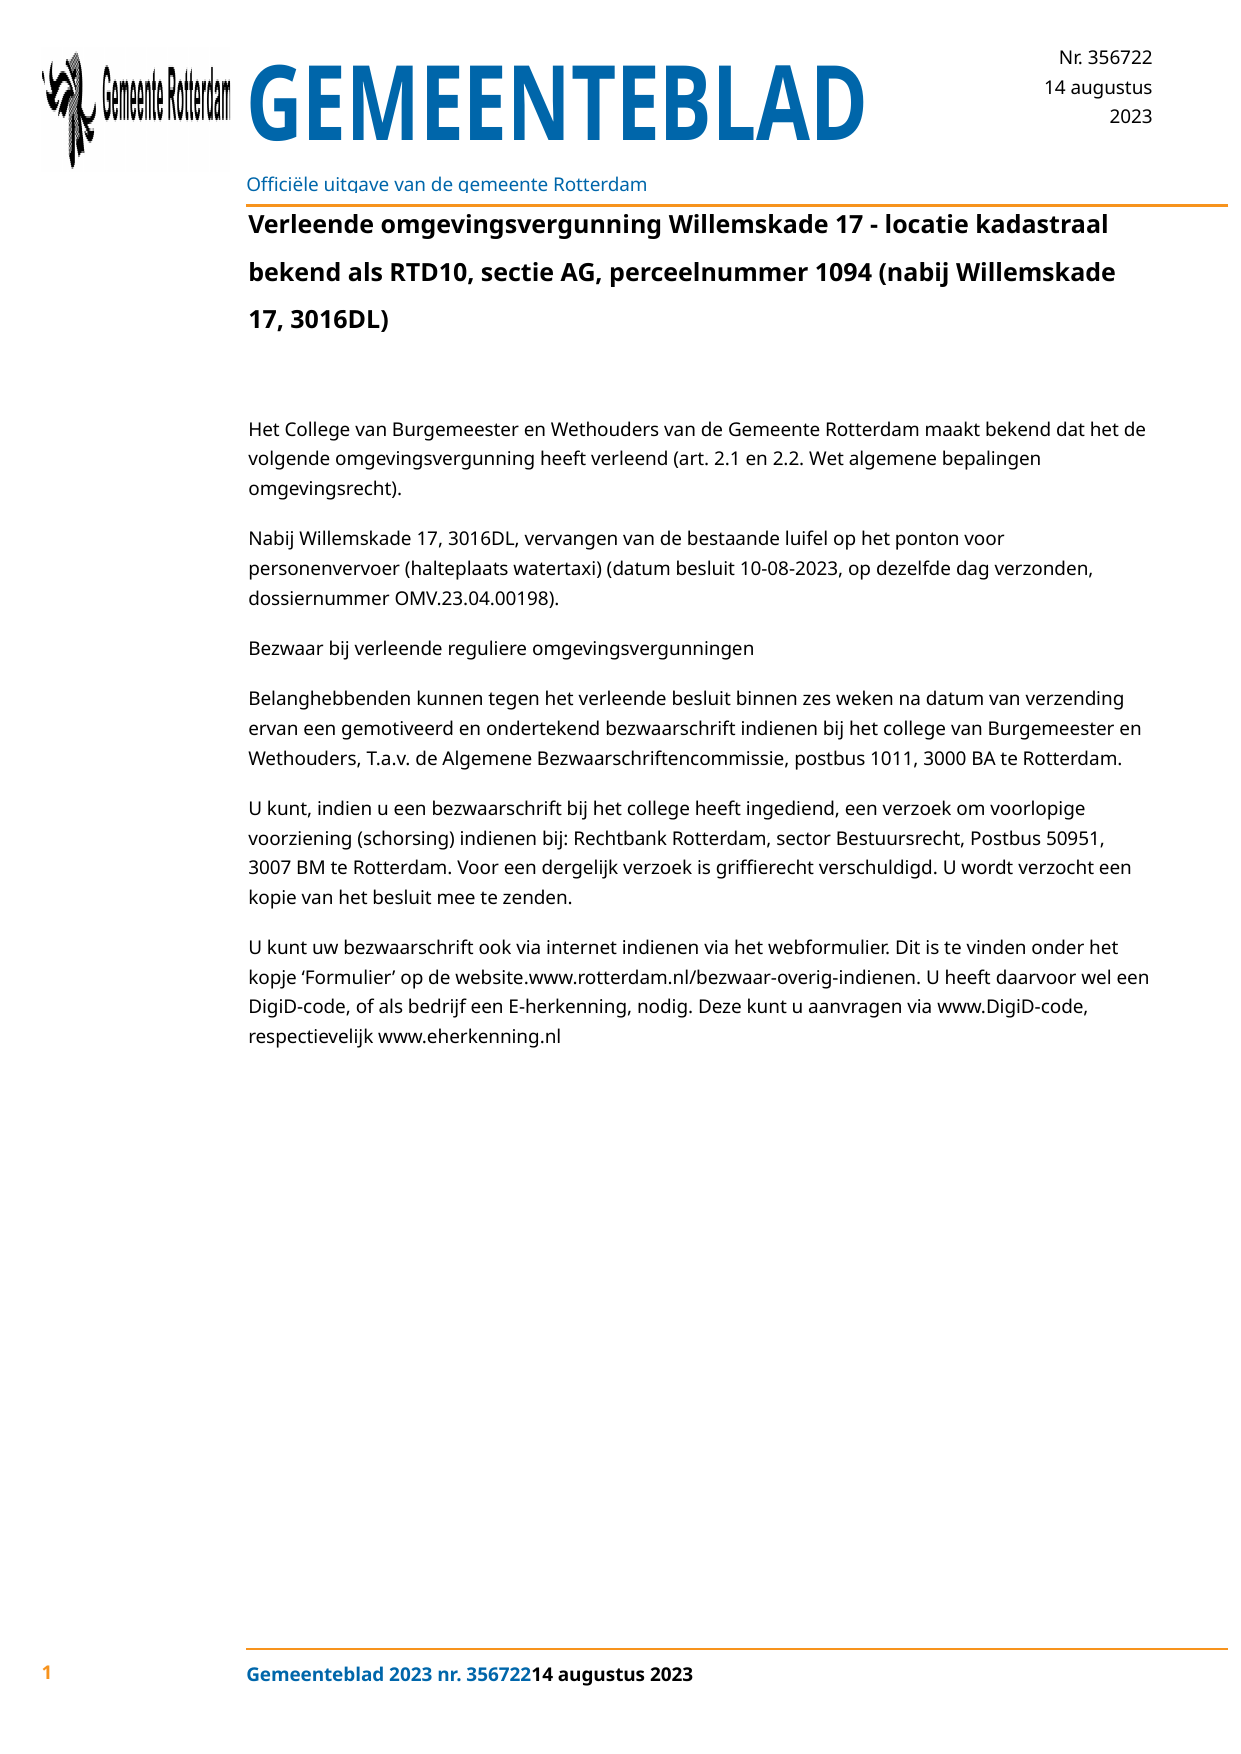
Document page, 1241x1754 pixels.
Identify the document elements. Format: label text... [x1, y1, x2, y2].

picture [41, 47, 231, 172]
text Het College van Burgemeester en Wethouders van de Gemeente Rotterdam maakt bekend dat het de volgende omgevingsvergunning heeft verleend (art. 2.1 en 2.2. Wet algemene bepalingen omgevingsrecht). [248, 416, 1152, 501]
text U kunt uw bezwaarschrift ook via internet indienen via het webformulier. Dit is te vinden onder het kopje ‘Formulier’ op de website.www.rotterdam.nl/bezwaar-overig-indienen. U heeft daarvoor wel een DigiD-code, of als bedrijf een E-herkenning, nodig. Deze kunt u aanvragen via www.DigiD-code, respectievelijk www.eherkenning.nl [248, 934, 1152, 1049]
text Verleende omgevingsvergunning Willemskade 17 - locatie kadastraal bekend als RTD10, sectie AG, perceelnummer 1094 (nabij Willemskade 17, 3016DL) [248, 207, 1152, 336]
text U kunt, indien u een bezwaarschrift bij het college heeft ingediend, een verzoek om voorlopige voorziening (schorsing) indienen bij: Rechtbank Rotterdam, sector Bestuursrecht, Postbus 50951, 3007 BM te Rotterdam. Voor een dergelijk verzoek is griffierecht verschuldigd. U wordt verzocht een kopie van het besluit mee te zenden. [248, 795, 1152, 909]
text Bezwaar bij verleende reguliere omgevingsvergunningen [248, 635, 1152, 661]
text Nabij Willemskade 17, 3016DL, vervangen van de bestaande luifel op het ponton voor personenvervoer (halteplaats watertaxi) (datum besluit 10-08-2023, op dezelfde dag verzonden, dossiernummer OMV.23.04.00198). [248, 526, 1152, 610]
text Belanghebbenden kunnen tegen het verleende besluit binnen zes weken na datum van verzending ervan een gemotiveerd en ondertekend bezwaarschrift indienen bij het college van Burgemeester en Wethouders, T.a.v. de Algemene Bezwaarschriftencommissie, postbus 1011, 3000 BA te Rotterdam. [248, 686, 1152, 770]
